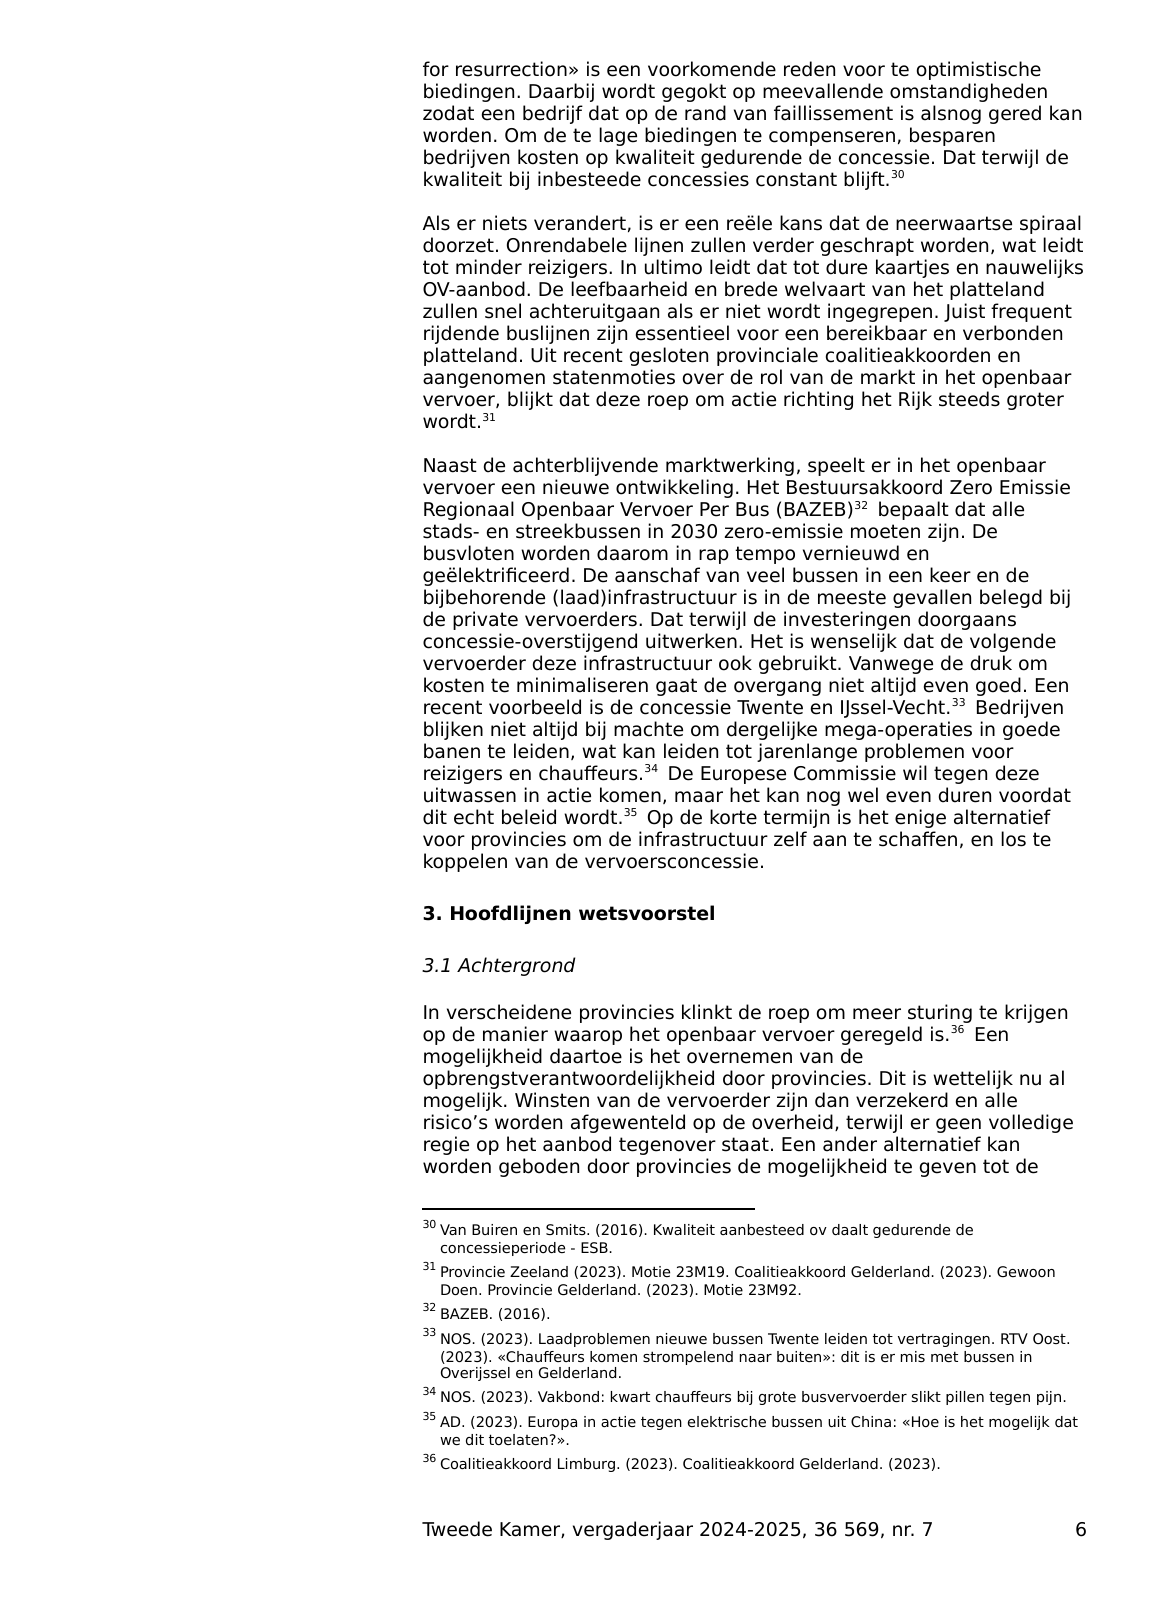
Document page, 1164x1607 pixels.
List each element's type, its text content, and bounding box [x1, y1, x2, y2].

text for resurrection» is een voorkomende reden voor te optimistische biedingen. Daarbij wordt gegokt op meevallende omstandigheden zodat een bedrijf dat op de rand van faillissement is alsnog gered kan worden. Om de te lage biedingen te compenseren, besparen bedrijven kosten op kwaliteit gedurende de concessie. Dat terwijl de kwaliteit bij inbesteede concessies constant blijft. [422, 59, 1087, 191]
text NOS. (2023). Vakbond: kwart chauffeurs bij grote busvervoerder slikt pillen tegen pijn. [422, 1385, 1087, 1407]
text BAZEB. (2016). [422, 1302, 1087, 1324]
text AD. (2023). Europa in actie tegen elektrische bussen uit China: «Hoe is het mogelijk dat we dit toelaten?». [422, 1410, 1087, 1449]
text Coalitieakkoord Limburg. (2023). Coalitieakkoord Gelderland. (2023). [422, 1452, 1087, 1474]
text Als er niets verandert, is er een reële kans dat de neerwaartse spiraal doorzet. Onrendabele lijnen zullen verder geschrapt worden, wat leidt tot minder reizigers. In ultimo leidt dat tot dure kaartjes en nauwelijks OV-aanbod. De leefbaarheid en brede welvaart van het platteland zullen snel achteruitgaan als er niet wordt ingegrepen. Juist frequent rijdende buslijnen zijn essentieel voor een bereikbaar en verbonden platteland. Uit recent gesloten provinciale coalitieakkoorden en aangenomen statenmoties over de rol van de markt in het openbaar vervoer, blijkt dat deze roep om actie richting het Rijk steeds groter wordt. [422, 213, 1087, 433]
text Provincie Zeeland (2023). Motie 23M19. Coalitieakkoord Gelderland. (2023). Gewoon Doen. Provincie Gelderland. (2023). Motie 23M92. [422, 1260, 1087, 1299]
text Van Buiren en Smits. (2016). Kwaliteit aanbesteed ov daalt gedurende de concessieperiode - ESB. [422, 1218, 1087, 1257]
text Naast de achterblijvende marktwerking, speelt er in het openbaar vervoer een nieuwe ontwikkeling. Het Bestuursakkoord Zero Emissie Regionaal Openbaar Vervoer Per Bus (BAZEB) bepaalt dat alle stads- en streek­bussen in 2030 zero-emissie moeten zijn. De busvloten worden daarom in rap tempo vernieuwd en geëlektrificeerd. De aanschaf van veel bussen in een keer en de bijbehorende (laad)infrastructuur is in de meeste gevallen belegd bij de private vervoerders. Dat terwijl de investeringen doorgaans concessie-overstijgend uitwerken. Het is wenselijk dat de volgende vervoerder deze infrastructuur ook gebruikt. Vanwege de druk om kosten te minimaliseren gaat de overgang niet altijd even goed. Een recent voorbeeld is de concessie Twente en IJssel-Vecht. Bedrijven blijken niet altijd bij machte om dergelijke mega-operaties in goede banen te leiden, wat kan leiden tot jarenlange problemen voor reizigers en chauffeurs. De Europese Commissie wil tegen deze uitwassen in actie komen, maar het kan nog wel even duren voordat dit echt beleid wordt. Op de korte termijn is het enige alternatief voor provincies om de infrastructuur zelf aan te schaffen, en los te koppelen van de vervoersconcessie. [422, 455, 1087, 873]
subtitle 3. Hoofdlijnen wetsvoorstel [422, 903, 1087, 925]
subtitle 3.1 Achtergrond [422, 955, 1087, 977]
text NOS. (2023). Laadproblemen nieuwe bussen Twente leiden tot vertragingen. RTV Oost. (2023). «Chauffeurs komen strompelend naar buiten»: dit is er mis met bussen in Overijssel en Gelderland. [422, 1327, 1087, 1382]
text In verscheidene provincies klinkt de roep om meer sturing te krijgen op de manier waarop het openbaar vervoer geregeld is. Een mogelijkheid daartoe is het overnemen van de opbrengstverantwoordelijkheid door provincies. Dit is wettelijk nu al mogelijk. Winsten van de vervoerder zijn dan verzekerd en alle risico’s worden afgewenteld op de overheid, terwijl er geen volledige regie op het aanbod tegenover staat. Een ander alternatief kan worden geboden door provincies de mogelijkheid te geven tot de [422, 1002, 1087, 1177]
